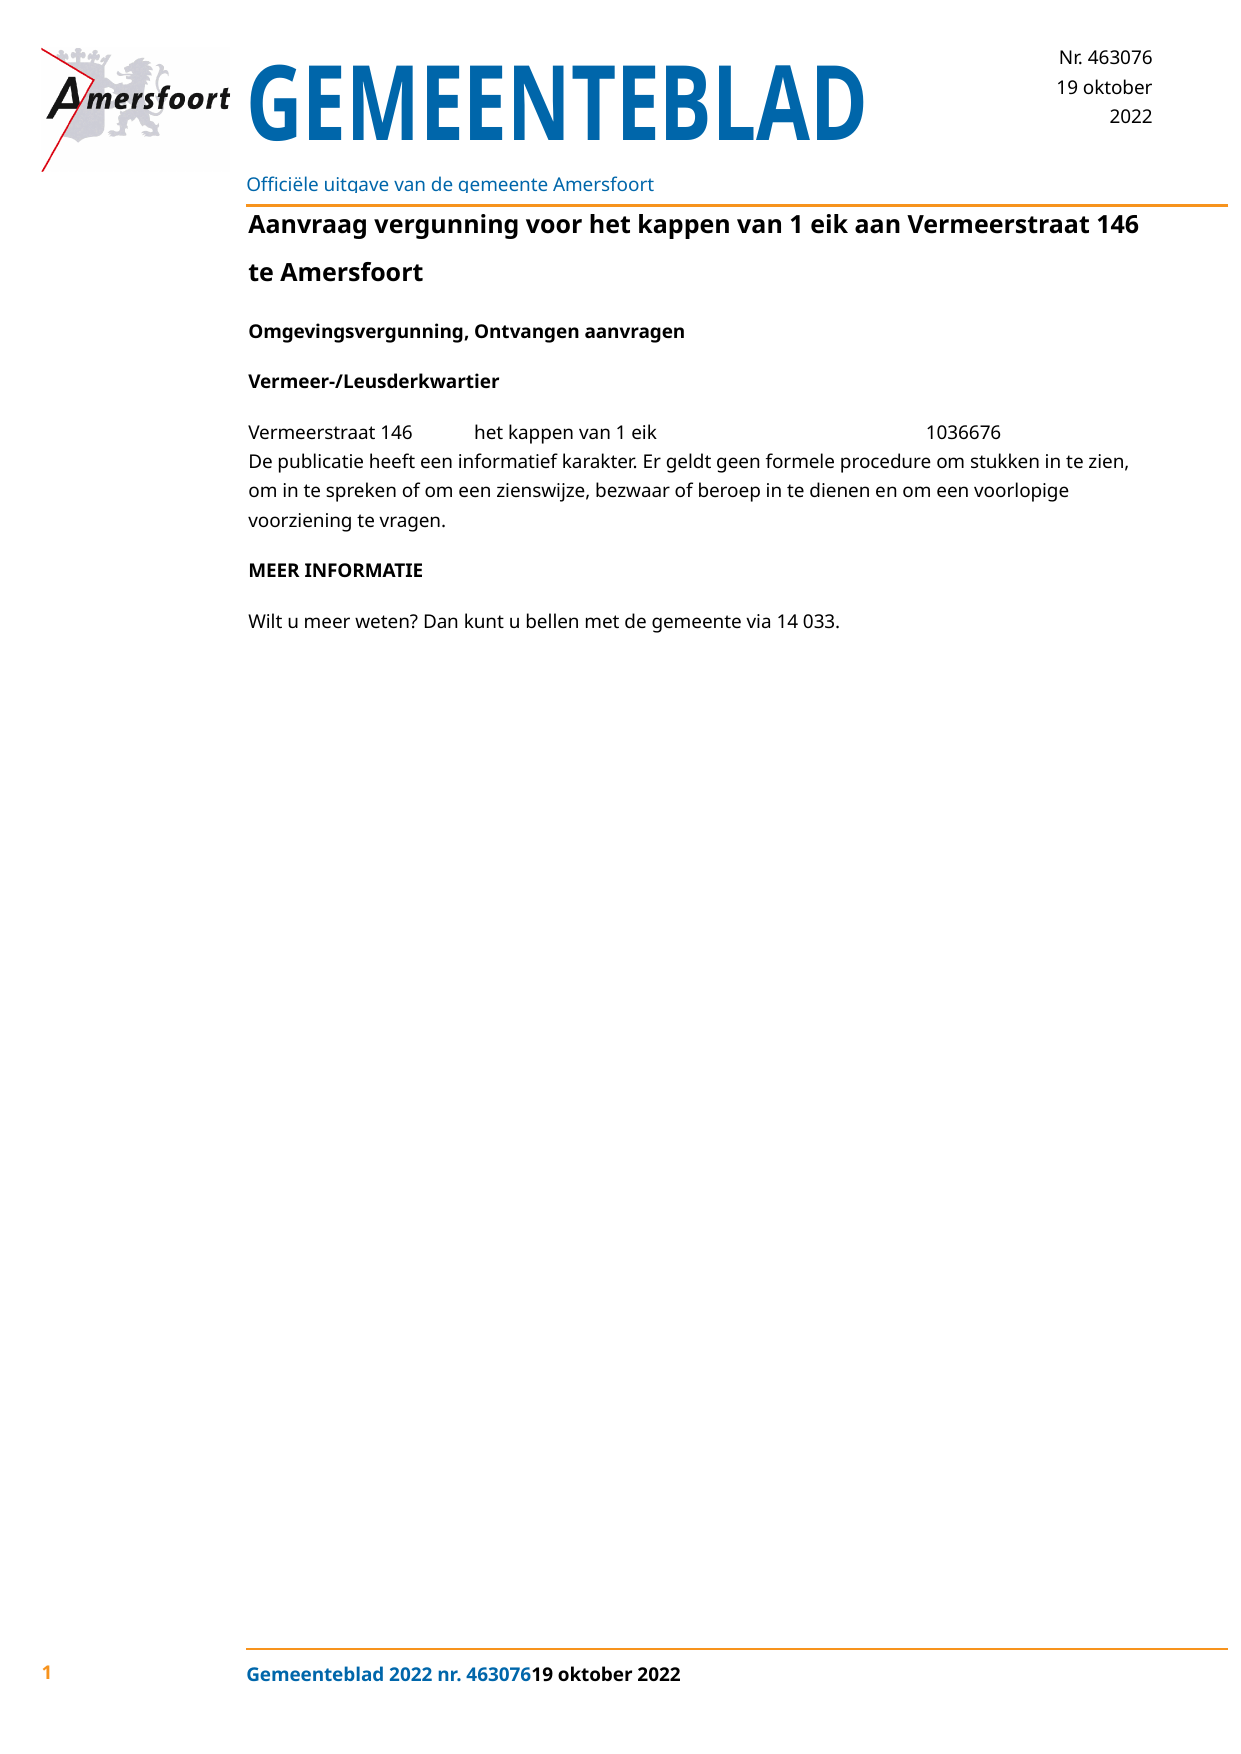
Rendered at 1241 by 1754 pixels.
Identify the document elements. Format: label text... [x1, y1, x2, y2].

text De publicatie heeft een informatief karakter. Er geldt geen formele procedure om stukken in te zien, om in te spreken of om een zienswijze, bezwaar of beroep in te dienen en om een voorlopige voorziening te vragen. [248, 448, 1152, 533]
table_header [700, 419, 926, 444]
table_header 1036676 [926, 419, 1152, 444]
picture [41, 47, 231, 172]
table_header Vermeerstraat 146 [248, 419, 474, 444]
table_header het kappen van 1 eik [474, 419, 700, 444]
text Wilt u meer weten? Dan kunt u bellen met de gemeente via 14 033. [248, 608, 1152, 633]
text Vermeer-/Leusderkwartier [248, 368, 1152, 394]
text MEER INFORMATIE [248, 557, 1152, 583]
text Aanvraag vergunning voor het kappen van 1 eik aan Vermeerstraat 146 te Amersfoort [248, 207, 1152, 288]
text Omgevingsvergunning, Ontvangen aanvragen [248, 318, 1152, 344]
